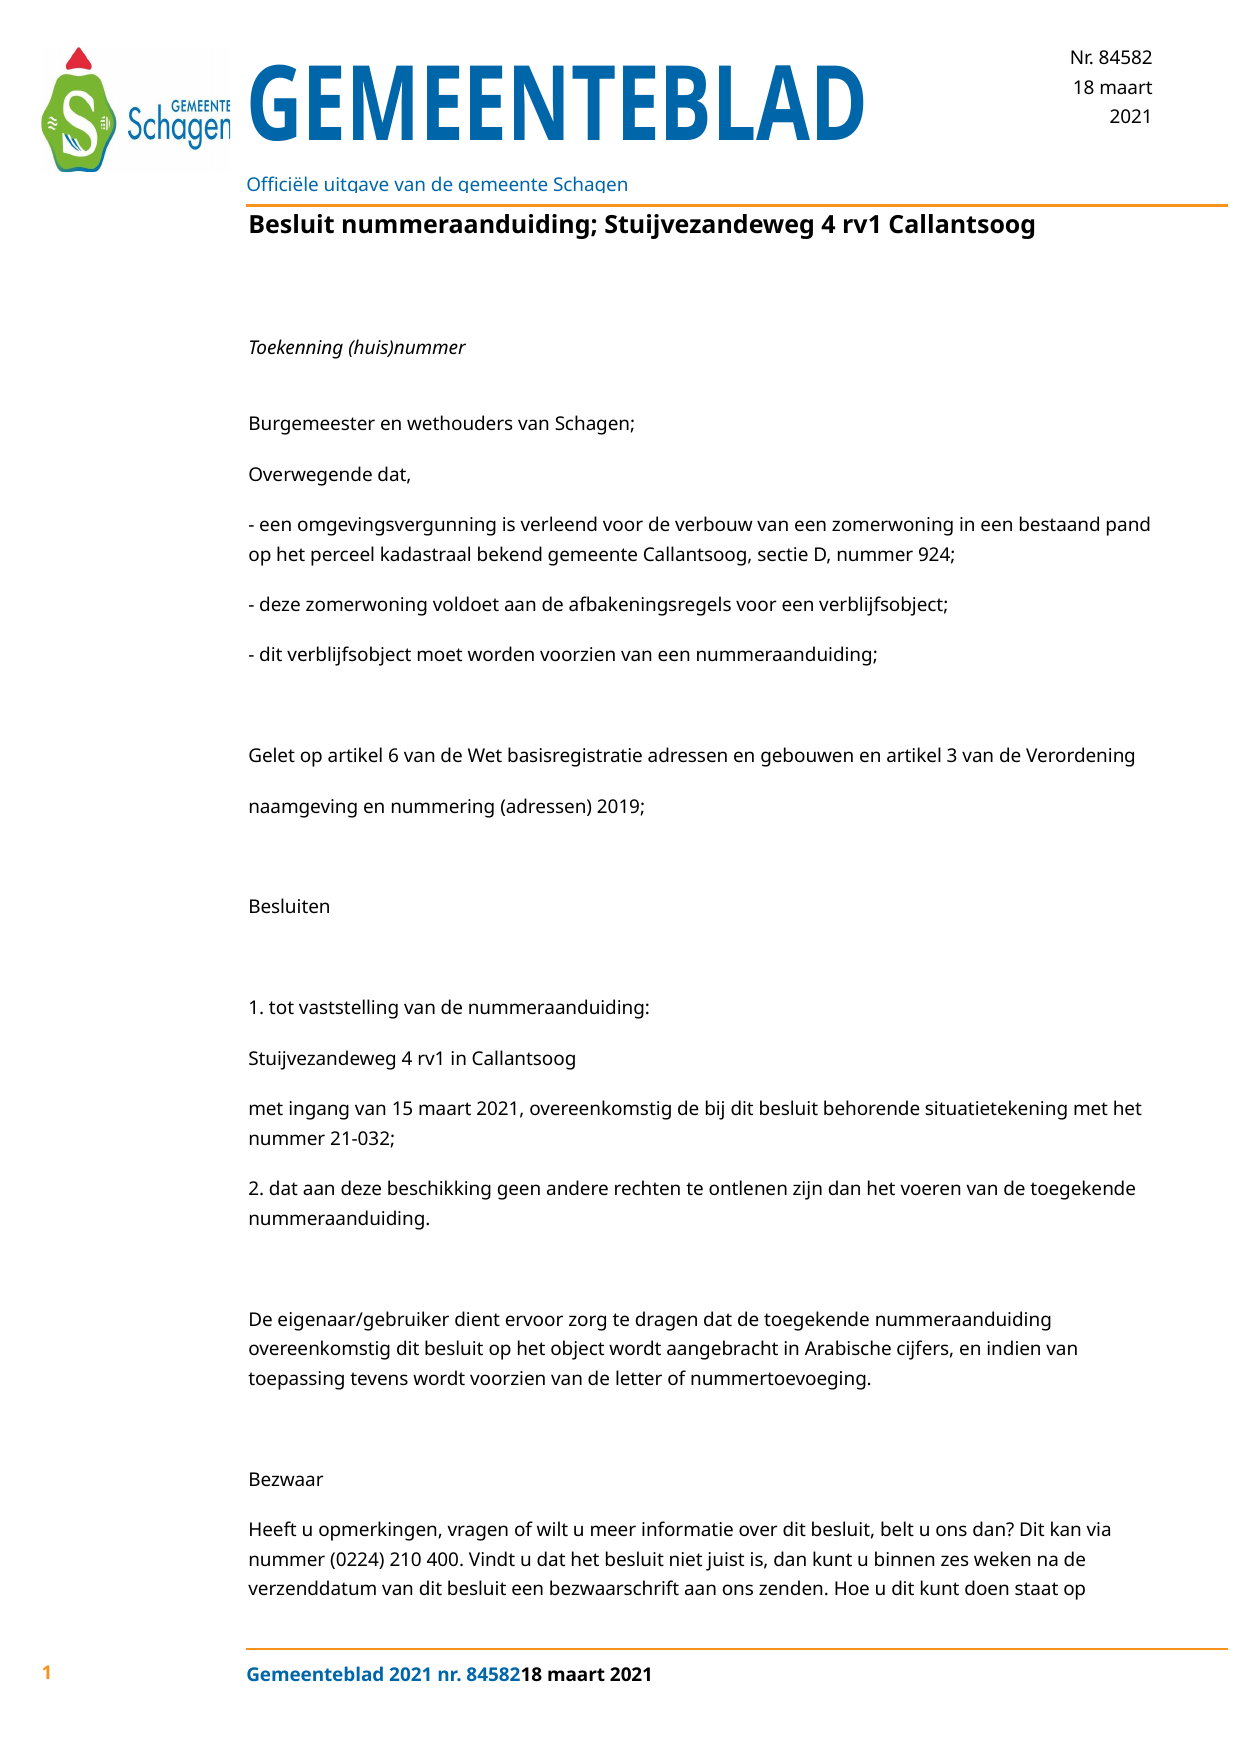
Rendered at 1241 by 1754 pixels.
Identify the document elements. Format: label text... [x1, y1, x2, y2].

text Burgemeester en wethouders van Schagen; [248, 410, 1152, 436]
text Gelet op artikel 6 van de Wet basisregistratie adressen en gebouwen en artikel 3 van de Verordening [248, 742, 1152, 768]
text met ingang van 15 maart 2021, overeenkomstig de bij dit besluit behorende situatietekening met het nummer 21-032; [248, 1095, 1152, 1151]
text - dit verblijfsobject moet worden voorzien van een nummeraanduiding; [248, 642, 1152, 667]
text - deze zomerwoning voldoet aan de afbakeningsregels voor een verblijfsobject; [248, 591, 1152, 617]
text Heeft u opmerkingen, vragen of wilt u meer informatie over dit besluit, belt u ons dan? Dit kan via nummer (0224) 210 400. Vindt u dat het besluit niet juist is, dan kunt u binnen zes weken na de verzenddatum van dit besluit een bezwaarschrift aan ons zenden. Hoe u dit kunt doen staat op [248, 1516, 1152, 1601]
picture [41, 47, 231, 172]
text - een omgevingsvergunning is verleend voor de verbouw van een zomerwoning in een bestaand pand op het perceel kadastraal bekend gemeente Callantsoog, sectie D, nummer 924; [248, 511, 1152, 567]
text De eigenaar/gebruiker dient ervoor zorg te dragen dat de toegekende nummeraanduiding overeenkomstig dit besluit op het object wordt aangebracht in Arabische cijfers, en indien van toepassing tevens wordt voorzien van de letter of nummertoevoeging. [248, 1306, 1152, 1391]
text naamgeving en nummering (adressen) 2019; [248, 793, 1152, 819]
text Stuijvezandeweg 4 rv1 in Callantsoog [248, 1045, 1152, 1071]
text Overwegende dat, [248, 461, 1152, 487]
text Besluit nummeraanduiding; Stuijvezandeweg 4 rv1 Callantsoog [248, 207, 1152, 241]
text Toekenning (huis)nummer [248, 334, 1152, 360]
text Bezwaar [248, 1466, 1152, 1492]
text 2. dat aan deze beschikking geen andere rechten te ontlenen zijn dan het voeren van de toegekende nummeraanduiding. [248, 1175, 1152, 1231]
text 1. tot vaststelling van de nummeraanduiding: [248, 994, 1152, 1020]
text Besluiten [248, 894, 1152, 919]
